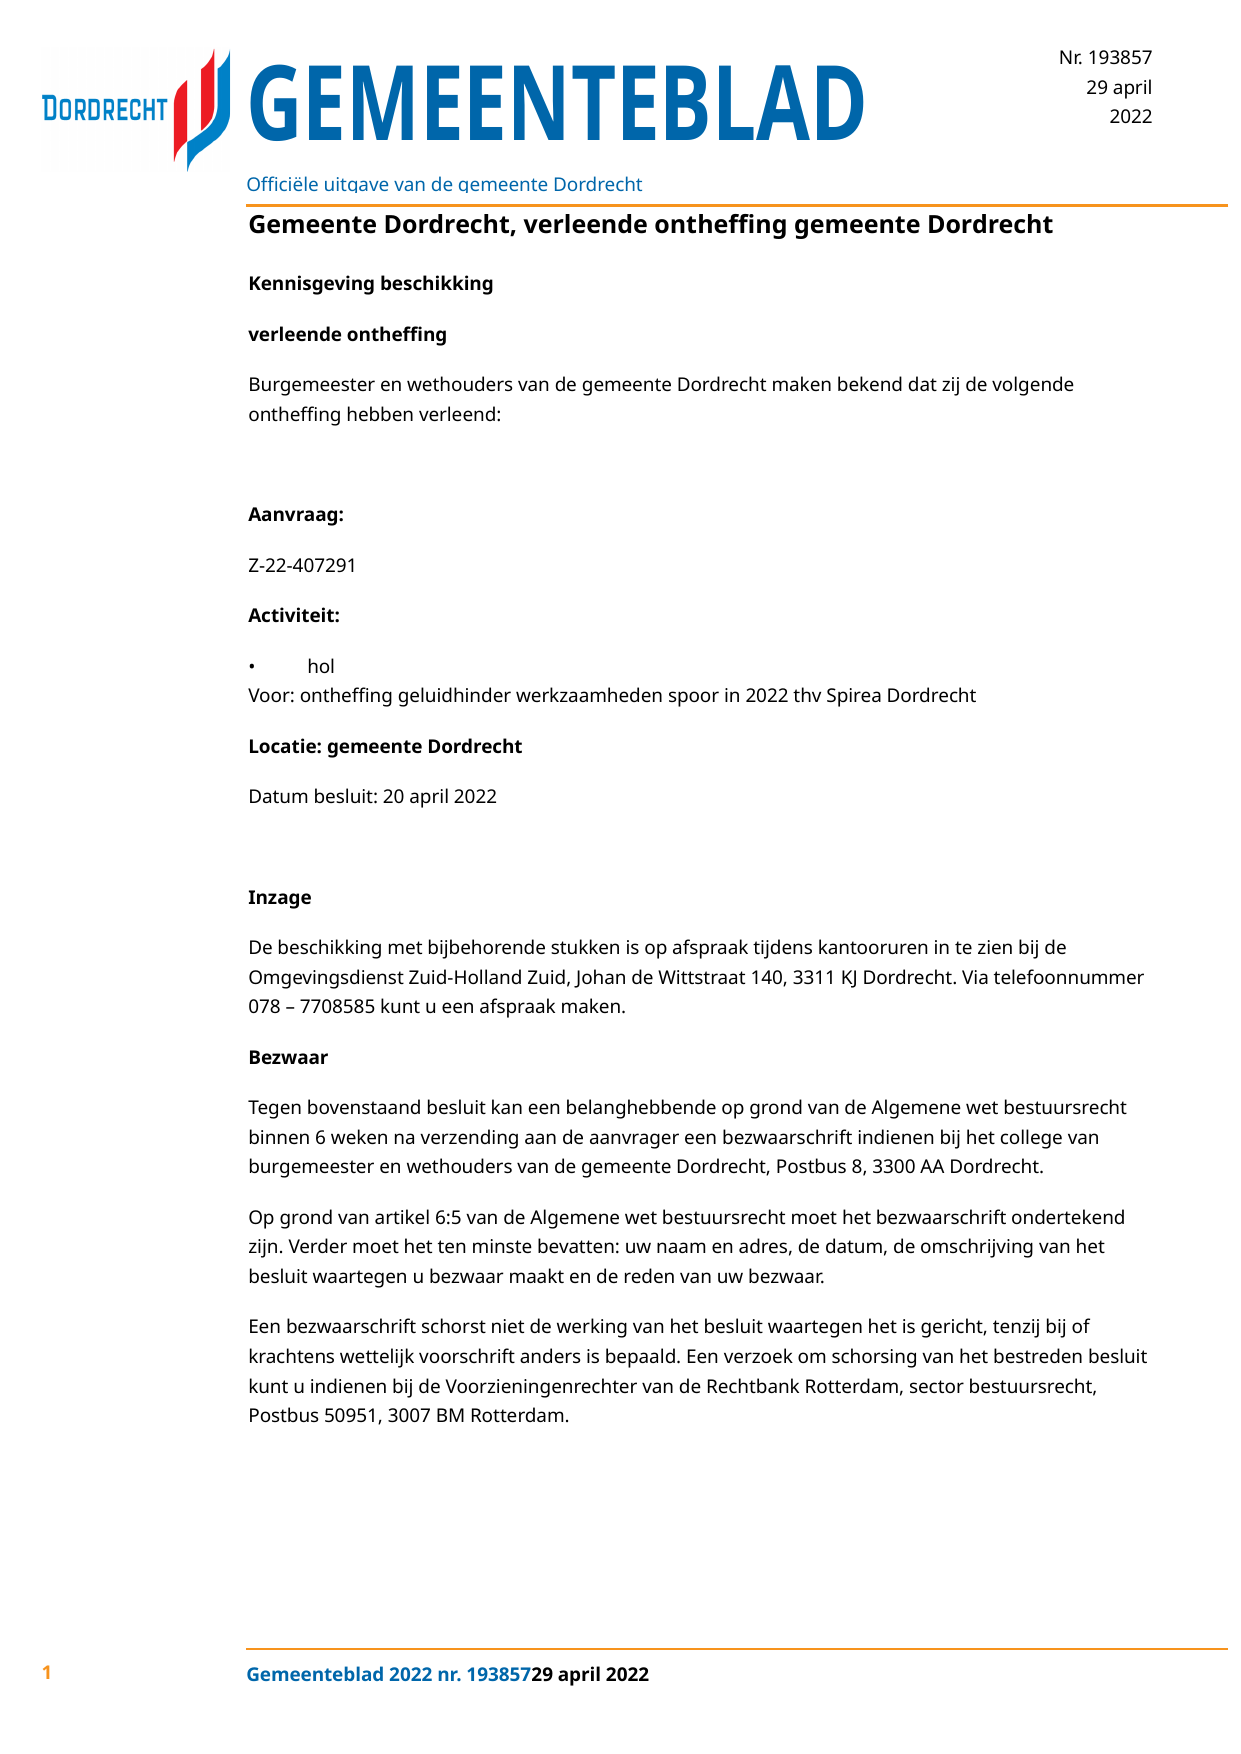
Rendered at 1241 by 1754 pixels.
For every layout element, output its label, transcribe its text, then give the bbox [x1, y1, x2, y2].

text Inzage [248, 884, 1152, 910]
text Aanvraag: [248, 502, 1152, 527]
text verleende ontheffing [248, 321, 1152, 346]
text Tegen bovenstaand besluit kan een belanghebbende op grond van de Algemene wet bestuursrecht binnen 6 weken na verzending aan de aanvrager een bezwaarschrift indienen bij het college van burgemeester en wethouders van de gemeente Dordrecht, Postbus 8, 3300 AA Dordrecht. [248, 1094, 1152, 1179]
text Activiteit: [248, 602, 1152, 628]
text Bezwaar [248, 1044, 1152, 1070]
text Kennisgeving beschikking [248, 270, 1152, 296]
text Gemeente Dordrecht, verleende ontheffing gemeente Dordrecht [248, 207, 1152, 241]
text Op grond van artikel 6:5 van de Algemene wet bestuursrecht moet het bezwaarschrift ondertekend zijn. Verder moet het ten minste bevatten: uw naam en adres, de datum, de omschrijving van het besluit waartegen u bezwaar maakt en de reden van uw bezwaar. [248, 1204, 1152, 1289]
text Locatie: gemeente Dordrecht [248, 733, 1152, 758]
text Voor: ontheffing geluidhinder werkzaamheden spoor in 2022 thv Spirea Dordrecht [248, 682, 1152, 708]
text Z-22-407291 [248, 552, 1152, 578]
text De beschikking met bijbehorende stukken is op afspraak tijdens kantooruren in te zien bij de Omgevingsdienst Zuid-Holland Zuid, Johan de Wittstraat 140, 3311 KJ Dordrecht. Via telefoonnummer 078 – 7708585 kunt u een afspraak maken. [248, 934, 1152, 1019]
text Een bezwaarschrift schorst niet de werking van het besluit waartegen het is gericht, tenzij bij of krachtens wettelijk voorschrift anders is bepaald. Een verzoek om schorsing van het bestreden besluit kunt u indienen bij de Voorzieningenrechter van de Rechtbank Rotterdam, sector bestuursrecht, Postbus 50951, 3007 BM Rotterdam. [248, 1314, 1152, 1428]
text Datum besluit: 20 april 2022 [248, 783, 1152, 809]
picture [41, 47, 231, 172]
text Burgemeester en wethouders van de gemeente Dordrecht maken bekend dat zij de volgende ontheffing hebben verleend: [248, 371, 1152, 426]
list hol [248, 653, 1152, 678]
